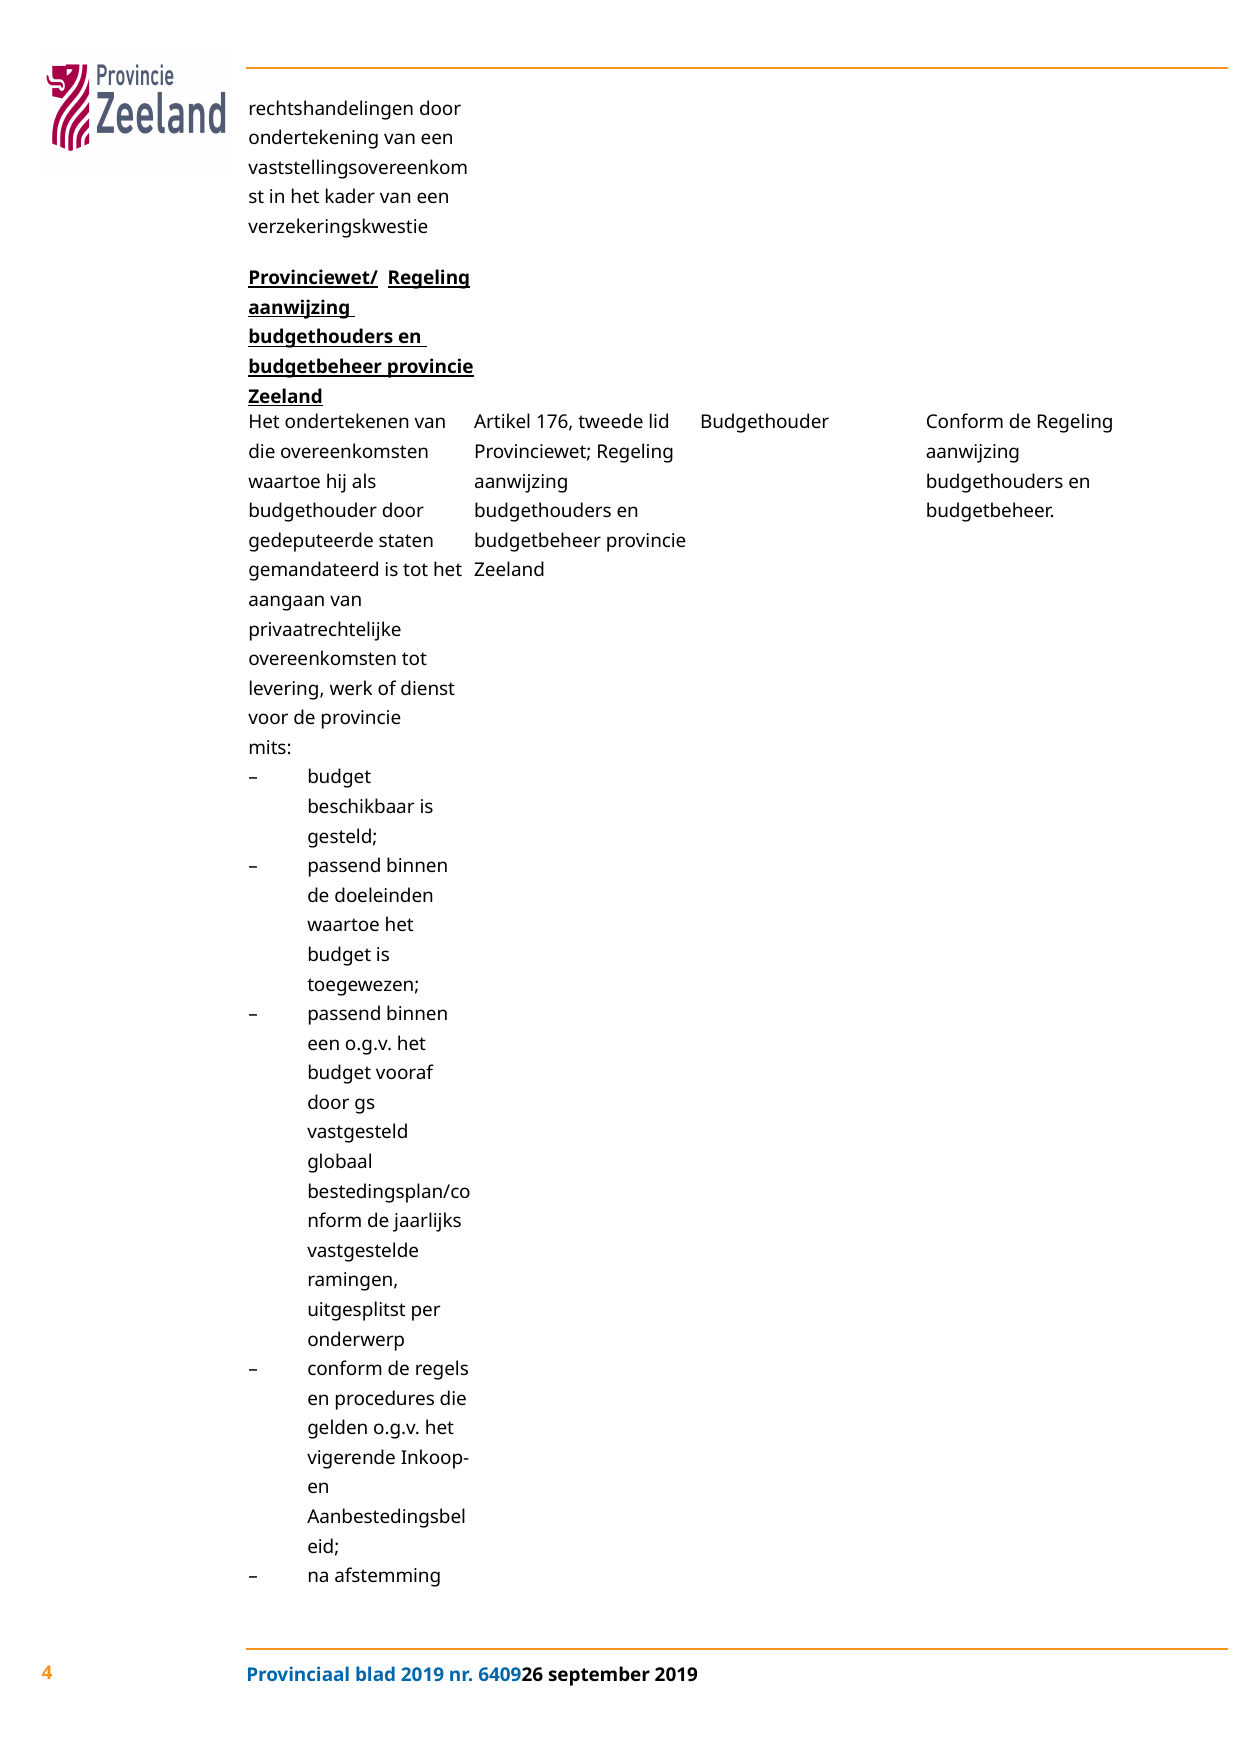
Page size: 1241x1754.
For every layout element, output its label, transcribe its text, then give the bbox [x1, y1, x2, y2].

table_cell [926, 95, 1152, 239]
table_cell Zeeland [248, 377, 474, 409]
table_cell [474, 265, 700, 409]
table_cell Conform de Regeling aanwijzing budgethouders en budgetbeheer. [926, 409, 1152, 1588]
table_cell [248, 239, 474, 264]
table_cell Het ondertekenen van die overeenkomsten waartoe hij als budgethouder door gedeputeerde staten gemandateerd is tot het aangaan van privaatrechtelijke overeenkomsten tot levering, werk of dienst voor de provincie mits: budget beschikbaar is gesteld; passend binnen de doeleinden waartoe het budget is toegewezen; passend binnen een o.g.v. het budget vooraf door gs vastgesteld globaal bestedingsplan/conform de jaarlijks vastgestelde ramingen, uitgesplitst per onderwerp conform de regels en procedures die gelden o.g.v. het vigerende Inkoop- en Aanbestedingsbeleid; na afstemming [248, 409, 474, 1588]
picture [41, 47, 231, 172]
table_cell [700, 95, 926, 239]
table_cell [474, 239, 700, 264]
table_cell rechtshandelingen door ondertekening van een vaststellingsovereenkomst in het kader van een verzekeringskwestie [248, 95, 474, 239]
table_cell [926, 265, 1152, 409]
table_cell Artikel 176, tweede lid Provinciewet; Regeling aanwijzing budgethouders en budgetbeheer provincie Zeeland [474, 409, 700, 1588]
table_cell [474, 95, 700, 239]
table_cell Provinciewet/ Regeling aanwijzing budgethouders en budgetbeheer provincie [248, 265, 474, 375]
table_cell [926, 239, 1152, 264]
table_cell Budgethouder [700, 409, 926, 1588]
table_cell [700, 239, 926, 264]
table_cell [700, 265, 926, 409]
